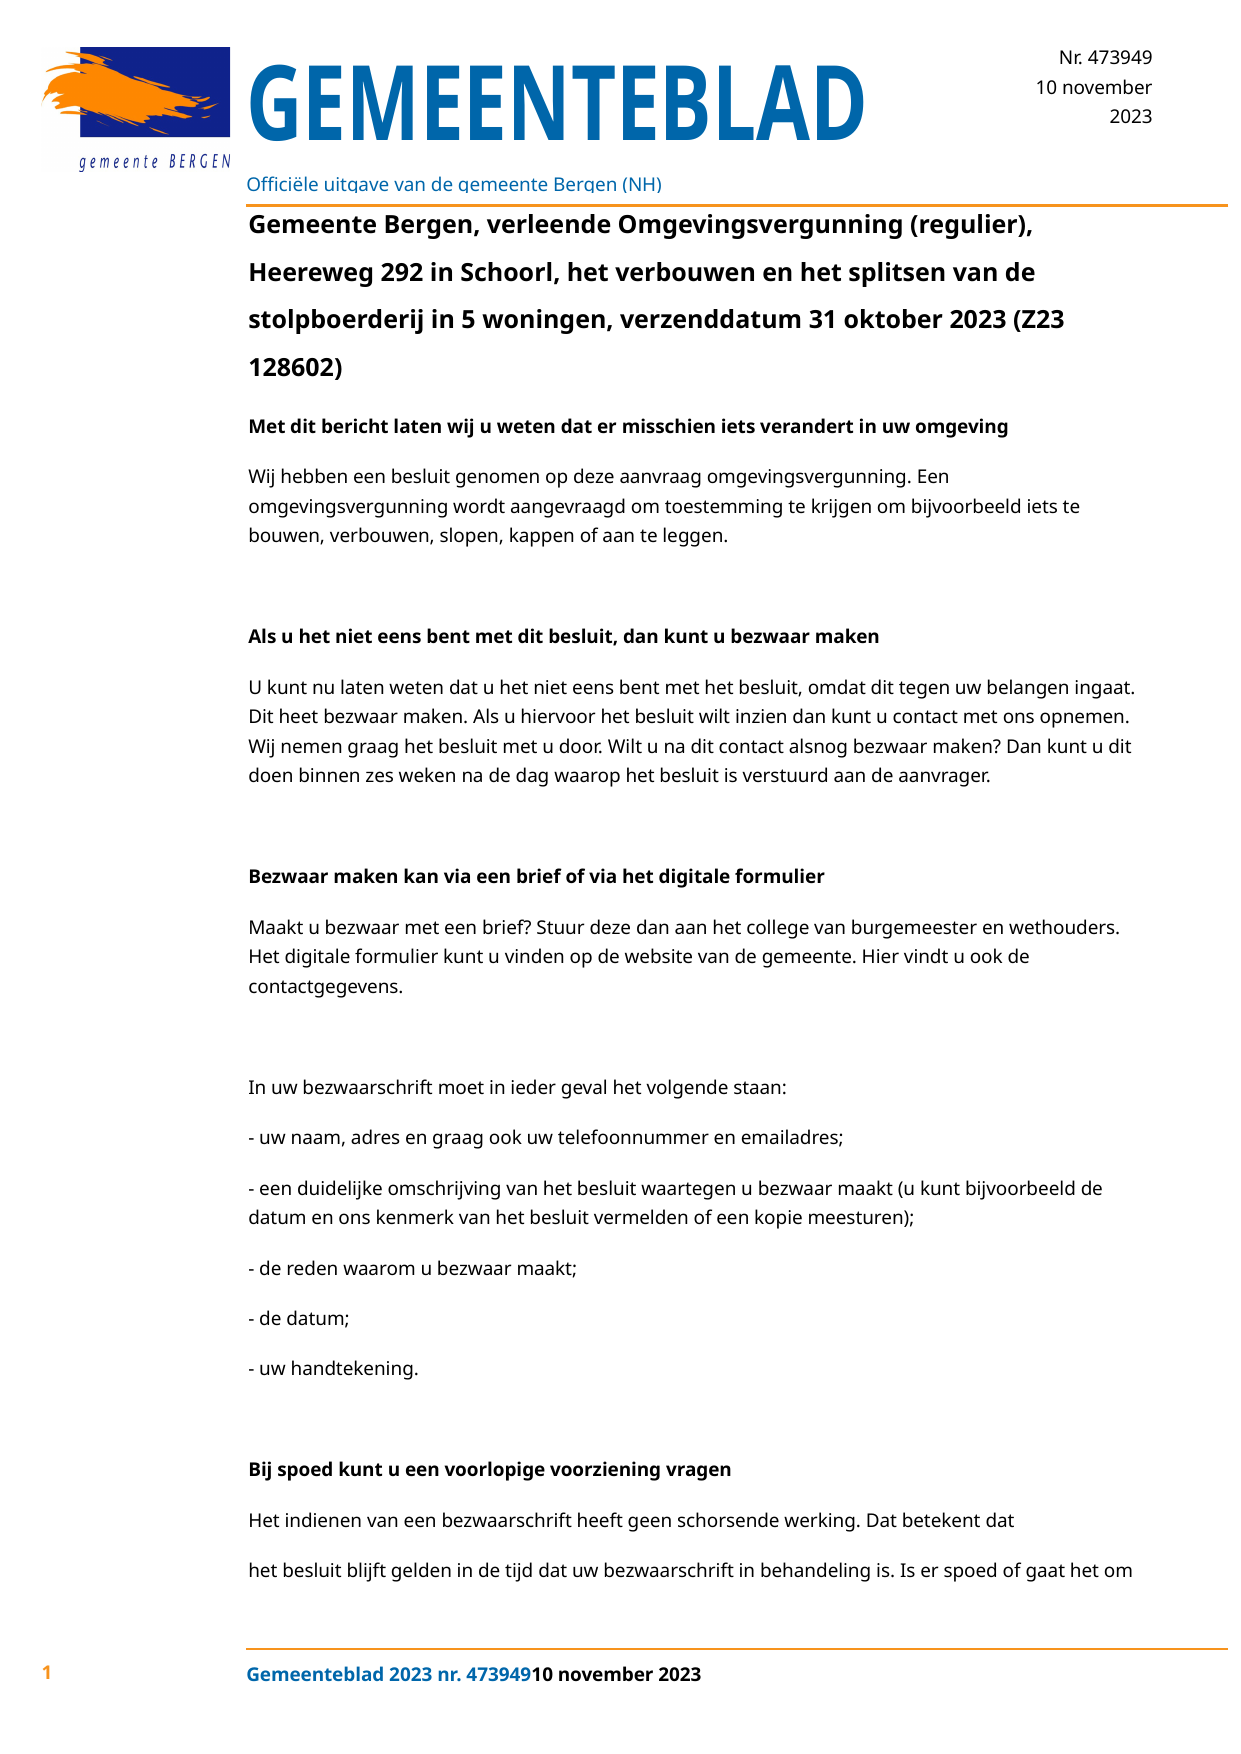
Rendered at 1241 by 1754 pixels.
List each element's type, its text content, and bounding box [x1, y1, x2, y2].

picture [41, 47, 231, 172]
text U kunt nu laten weten dat u het niet eens bent met het besluit, omdat dit tegen uw belangen ingaat. Dit heet bezwaar maken. Als u hiervoor het besluit wilt inzien dan kunt u contact met ons opnemen. Wij nemen graag het besluit met u door. Wilt u na dit contact alsnog bezwaar maken? Dan kunt u dit doen binnen zes weken na de dag waarop het besluit is verstuurd aan de aanvrager. [248, 674, 1152, 788]
text - uw handtekening. [248, 1356, 1152, 1381]
text het besluit blijft gelden in de tijd dat uw bezwaarschrift in behandeling is. Is er spoed of gaat het om [248, 1557, 1152, 1583]
text Met dit bericht laten wij u weten dat er misschien iets verandert in uw omgeving [248, 413, 1152, 439]
text Het indienen van een bezwaarschrift heeft geen schorsende werking. Dat betekent dat [248, 1507, 1152, 1533]
text Bezwaar maken kan via een brief of via het digitale formulier [248, 863, 1152, 889]
text Bij spoed kunt u een voorlopige voorziening vragen [248, 1456, 1152, 1482]
text - de reden waarom u bezwaar maakt; [248, 1255, 1152, 1281]
text - een duidelijke omschrijving van het besluit waartegen u bezwaar maakt (u kunt bijvoorbeeld de datum en ons kenmerk van het besluit vermelden of een kopie meesturen); [248, 1175, 1152, 1230]
text - uw naam, adres en graag ook uw telefoonnummer en emailadres; [248, 1124, 1152, 1150]
text Wij hebben een besluit genomen op deze aanvraag omgevingsvergunning. Een omgevingsvergunning wordt aangevraagd om toestemming te krijgen om bijvoorbeeld iets te bouwen, verbouwen, slopen, kappen of aan te leggen. [248, 463, 1152, 548]
text In uw bezwaarschrift moet in ieder geval het volgende staan: [248, 1074, 1152, 1100]
text Als u het niet eens bent met dit besluit, dan kunt u bezwaar maken [248, 623, 1152, 649]
text Gemeente Bergen, verleende Omgevingsvergunning (regulier), Heereweg 292 in Schoorl, het verbouwen en het splitsen van de stolpboerderij in 5 woningen, verzenddatum 31 oktober 2023 (Z23 128602) [248, 207, 1152, 384]
text Maakt u bezwaar met een brief? Stuur deze dan aan het college van burgemeester en wethouders. Het digitale formulier kunt u vinden op de website van de gemeente. Hier vindt u ook de contactgegevens. [248, 914, 1152, 999]
text - de datum; [248, 1305, 1152, 1331]
